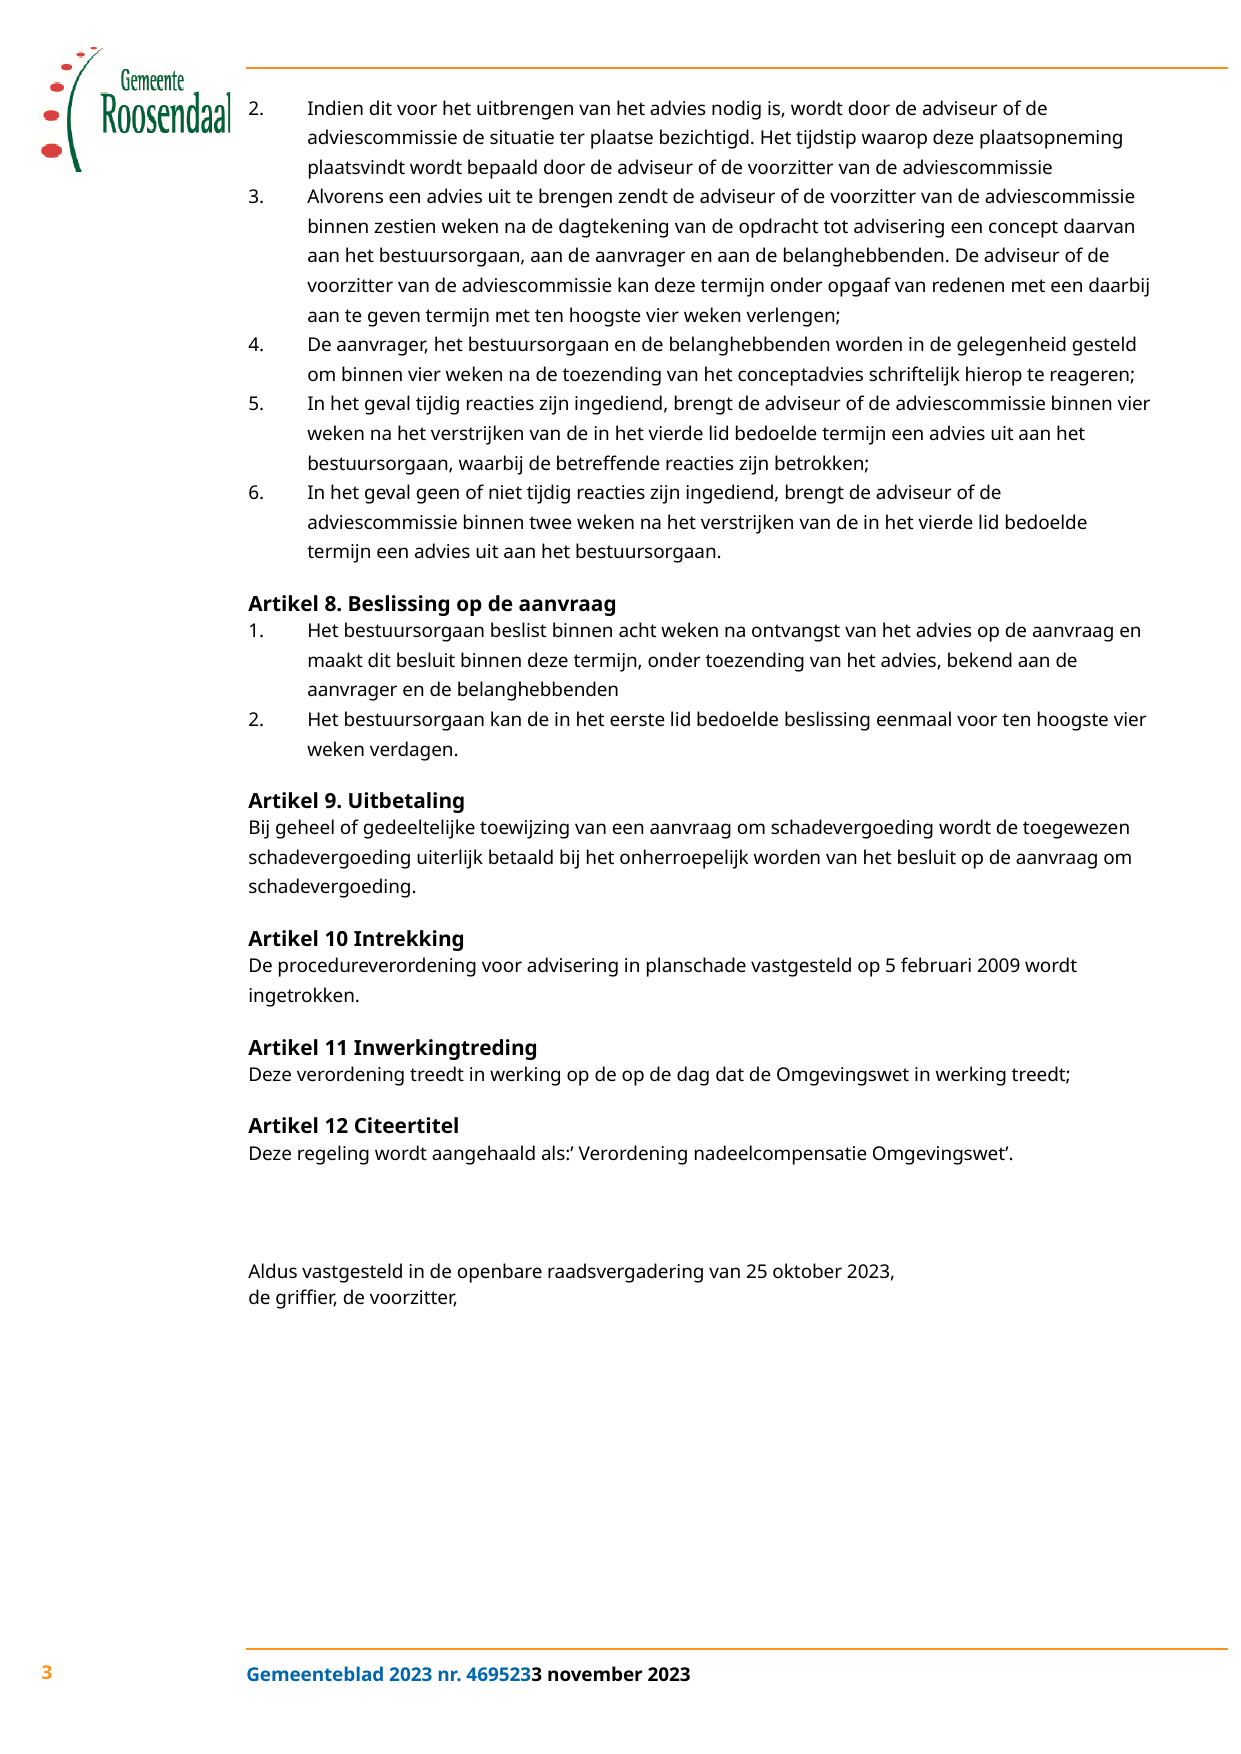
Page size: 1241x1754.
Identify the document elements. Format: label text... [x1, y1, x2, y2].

text Artikel 11 Inwerkingtreding [248, 1033, 1152, 1061]
list Het bestuursorgaan kan de in het eerste lid bedoelde beslissing eenmaal voor ten hoogste vier weken verdagen. [248, 706, 1152, 761]
list Indien dit voor het uitbrengen van het advies nodig is, wordt door de adviseur of de adviescommissie de situatie ter plaatse bezichtigd. Het tijdstip waarop deze plaatsopneming plaatsvindt wordt bepaald door de adviseur of de voorzitter van de adviescommissie [248, 95, 1152, 180]
text Deze regeling wordt aangehaald als:’ Verordening nadeelcompensatie Omgevingswet’. [248, 1140, 1152, 1166]
text Deze verordening treedt in werking op de op de dag dat de Omgevingswet in werking treedt; [248, 1061, 1152, 1087]
text Artikel 8. Beslissing op de aanvraag [248, 589, 1152, 617]
text de griffier, de voorzitter, [248, 1284, 1152, 1310]
list De aanvrager, het bestuursorgaan en de belanghebbenden worden in de gelegenheid gesteld om binnen vier weken na de toezending van het conceptadvies schriftelijk hierop te reageren; [248, 331, 1152, 387]
text De procedureverordening voor advisering in planschade vastgesteld op 5 februari 2009 wordt ingetrokken. [248, 953, 1152, 1008]
list In het geval geen of niet tijdig reacties zijn ingediend, brengt de adviseur of de adviescommissie binnen twee weken na het verstrijken van de in het vierde lid bedoelde termijn een advies uit aan het bestuursorgaan. [248, 479, 1152, 564]
list In het geval tijdig reacties zijn ingediend, brengt de adviseur of de adviescommissie binnen vier weken na het verstrijken van de in het vierde lid bedoelde termijn een advies uit aan het bestuursorgaan, waarbij de betreffende reacties zijn betrokken; [248, 391, 1152, 476]
text Artikel 9. Uitbetaling [248, 786, 1152, 814]
text Artikel 12 Citeertitel [248, 1111, 1152, 1140]
text Artikel 10 Intrekking [248, 924, 1152, 953]
text Aldus vastgesteld in de openbare raadsvergadering van 25 oktober 2023, [248, 1258, 1152, 1284]
picture [41, 47, 231, 172]
text Bij geheel of gedeeltelijke toewijzing van een aanvraag om schadevergoeding wordt de toegewezen schadevergoeding uiterlijk betaald bij het onherroepelijk worden van het besluit op de aanvraag om schadevergoeding. [248, 814, 1152, 899]
list Het bestuursorgaan beslist binnen acht weken na ontvangst van het advies op de aanvraag en maakt dit besluit binnen deze termijn, onder toezending van het advies, bekend aan de aanvrager en de belanghebbenden [248, 617, 1152, 702]
list Alvorens een advies uit te brengen zendt de adviseur of de voorzitter van de adviescommissie binnen zestien weken na de dagtekening van de opdracht tot advisering een concept daarvan aan het bestuursorgaan, aan de aanvrager en aan de belanghebbenden. De adviseur of de voorzitter van de adviescommissie kan deze termijn onder opgaaf van redenen met een daarbij aan te geven termijn met ten hoogste vier weken verlengen; [248, 183, 1152, 328]
